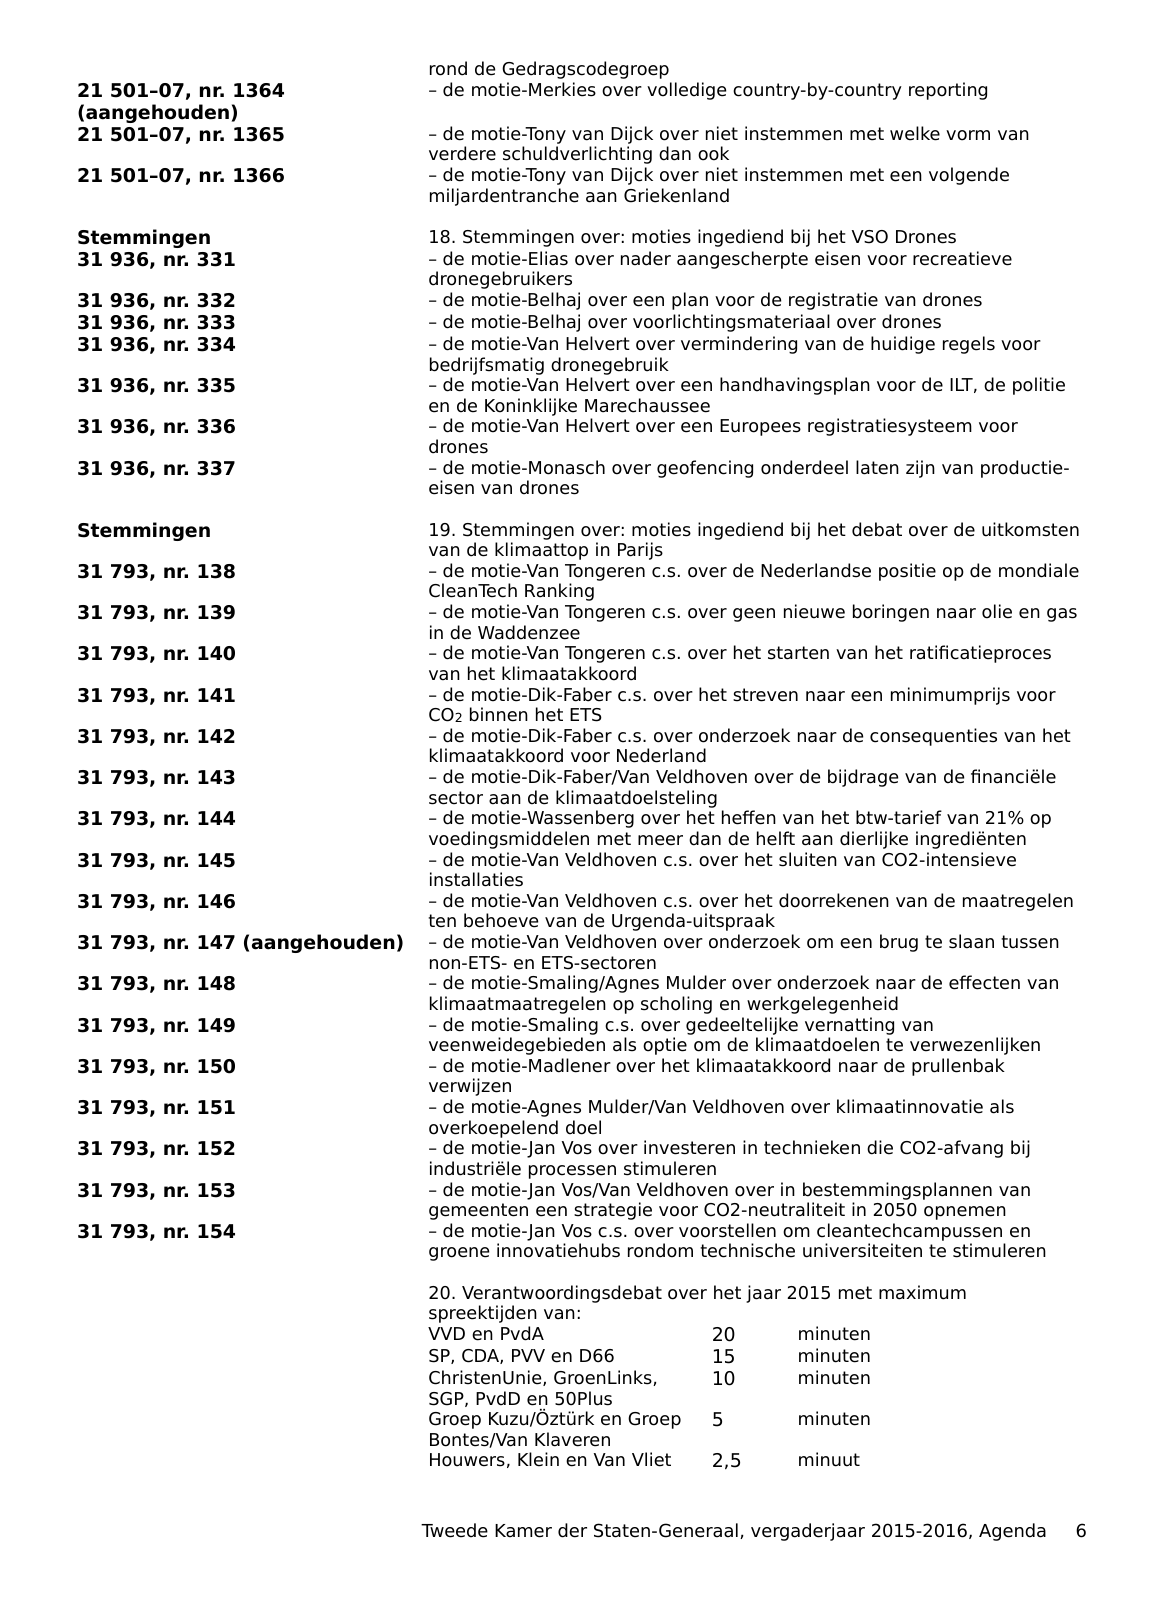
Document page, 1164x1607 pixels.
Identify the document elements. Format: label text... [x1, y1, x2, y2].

table_cell 31 793, nr. 153 [77, 1180, 404, 1221]
table_cell [405, 1056, 422, 1097]
table_cell [77, 1283, 404, 1324]
table_cell minuten [791, 1346, 1087, 1368]
table_cell – de motie-Van Helvert over een Europees registratiesysteem voor drones [422, 416, 1087, 458]
table_cell 31 936, nr. 331 [77, 249, 404, 290]
table_cell minuut [791, 1450, 1087, 1472]
table_cell 31 936, nr. 334 [77, 334, 404, 375]
table_cell Stemmingen [77, 520, 404, 561]
table_cell 20 [706, 1324, 791, 1346]
table_cell [77, 1450, 404, 1472]
table_cell [405, 1368, 422, 1409]
table_cell 18. Stemmingen over: moties ingediend bij het VSO Drones [422, 227, 1087, 249]
table_cell – de motie-Van Helvert over vermindering van de huidige regels voor bedrijfsmatig dronegebruik [422, 334, 1087, 375]
table_cell 31 936, nr. 337 [77, 458, 404, 499]
table_cell 15 [706, 1346, 791, 1368]
table_cell [77, 1346, 404, 1368]
table_cell 21 501–07, nr. 1365 [77, 124, 404, 165]
table_cell Groep Kuzu/Öztürk en Groep Bontes/Van Klaveren [422, 1409, 706, 1450]
table_cell – de motie-Belhaj over een plan voor de registratie van drones [422, 290, 1087, 312]
table_cell 31 793, nr. 142 [77, 726, 404, 767]
table_cell rond de Gedragscodegroep [422, 59, 1087, 80]
table_cell – de motie-Van Tongeren c.s. over het starten van het ratificatieproces van het klimaatakkoord [422, 643, 1087, 684]
table_cell [405, 59, 422, 80]
table_cell Houwers, Klein en Van Vliet [422, 1450, 706, 1472]
table_cell [405, 1015, 422, 1056]
table_cell minuten [791, 1409, 1087, 1450]
table_cell [405, 1262, 422, 1283]
table_cell [77, 1262, 404, 1283]
table_cell 31 936, nr. 333 [77, 312, 404, 334]
table_cell 5 [706, 1409, 791, 1450]
table_cell [77, 499, 404, 519]
table_cell [405, 1221, 422, 1262]
table_cell – de motie-Belhaj over voorlichtingsmateriaal over drones [422, 312, 1087, 334]
table_cell [422, 499, 1087, 519]
table_cell [405, 416, 422, 458]
table_cell [405, 1450, 422, 1472]
table_cell 19. Stemmingen over: moties ingediend bij het debat over de uitkomsten van de klimaattop in Parijs [422, 520, 1087, 561]
table_cell – de motie-Van Tongeren c.s. over geen nieuwe boringen naar olie en gas in de Waddenzee [422, 602, 1087, 643]
table_cell [405, 561, 422, 602]
table_cell – de motie-Jan Vos over investeren in technieken die CO2-afvang bij industriële processen stimuleren [422, 1138, 1087, 1179]
table_cell [422, 206, 1087, 227]
table_cell [405, 375, 422, 416]
table_cell [405, 808, 422, 849]
table_cell – de motie-Van Helvert over een handhavingsplan voor de ILT, de politie en de Koninklijke Marechaussee [422, 375, 1087, 416]
table_cell – de motie-Jan Vos/Van Veldhoven over in bestemmingsplannen van gemeenten een strategie voor CO2-neutraliteit in 2050 opnemen [422, 1180, 1087, 1221]
table_cell [405, 932, 422, 973]
table_cell – de motie-Tony van Dijck over niet instemmen met welke vorm van verdere schuldverlichting dan ook [422, 124, 1087, 165]
table_cell – de motie-Wassenberg over het heffen van het btw-tarief van 21% op voedingsmiddelen met meer dan de helft aan dierlijke ingrediënten [422, 808, 1087, 849]
table_cell [405, 643, 422, 684]
table_cell [77, 59, 404, 80]
table_cell – de motie-Dik-Faber/Van Veldhoven over de bijdrage van de financiële sector aan de klimaatdoelsteling [422, 767, 1087, 808]
table_cell 31 793, nr. 150 [77, 1056, 404, 1097]
table_cell [405, 891, 422, 932]
table_cell [405, 973, 422, 1014]
table_cell SP, CDA, PVV en D66 [422, 1346, 706, 1368]
table_cell – de motie-Smaling c.s. over gedeeltelijke vernatting van veenweidegebieden als optie om de klimaatdoelen te verwezenlijken [422, 1015, 1087, 1056]
table_cell [405, 602, 422, 643]
table_cell [405, 290, 422, 312]
table_cell 31 793, nr. 138 [77, 561, 404, 602]
table_cell – de motie-Monasch over geofencing onderdeel laten zijn van productie-eisen van drones [422, 458, 1087, 499]
table_cell 31 936, nr. 332 [77, 290, 404, 312]
table_cell 31 793, nr. 141 [77, 685, 404, 726]
table_cell 20. Verantwoordingsdebat over het jaar 2015 met maximum spreektijden van: [422, 1283, 1087, 1324]
table_cell 31 793, nr. 147 (aangehouden) [77, 932, 404, 973]
table_cell 31 793, nr. 148 [77, 973, 404, 1014]
table_cell – de motie-Madlener over het klimaatakkoord naar de prullenbak verwijzen [422, 1056, 1087, 1097]
table_cell Stemmingen [77, 227, 404, 249]
table_cell [77, 206, 404, 227]
table_cell [77, 1324, 404, 1346]
table_cell [405, 206, 422, 227]
table_cell VVD en PvdA [422, 1324, 706, 1346]
table_cell 2,5 [706, 1450, 791, 1472]
table_cell [405, 1180, 422, 1221]
table_cell [405, 80, 422, 124]
table_cell [77, 1409, 404, 1450]
table_cell – de motie-Dik-Faber c.s. over onderzoek naar de consequenties van het klimaatakkoord voor Nederland [422, 726, 1087, 767]
table_cell 31 793, nr. 149 [77, 1015, 404, 1056]
table_cell [405, 124, 422, 165]
table_cell – de motie-Van Veldhoven c.s. over het doorrekenen van de maatregelen ten behoeve van de Urgenda-uitspraak [422, 891, 1087, 932]
table_cell 31 793, nr. 143 [77, 767, 404, 808]
table_cell [405, 1097, 422, 1138]
table_cell [405, 767, 422, 808]
table_cell – de motie-Van Tongeren c.s. over de Nederlandse positie op de mondiale CleanTech Ranking [422, 561, 1087, 602]
table_cell [405, 520, 422, 561]
table_cell – de motie-Dik-Faber c.s. over het streven naar een minimumprijs voor CO2 binnen het ETS [422, 685, 1087, 726]
table_cell 31 793, nr. 145 [77, 850, 404, 891]
table_cell 31 793, nr. 152 [77, 1138, 404, 1179]
table_cell [405, 850, 422, 891]
table_cell 31 793, nr. 154 [77, 1221, 404, 1262]
table_cell – de motie-Agnes Mulder/Van Veldhoven over klimaatinnovatie als overkoepelend doel [422, 1097, 1087, 1138]
table_cell [405, 334, 422, 375]
table_cell [77, 1368, 404, 1409]
table_cell minuten [791, 1324, 1087, 1346]
table_cell [405, 458, 422, 499]
table_cell 31 793, nr. 144 [77, 808, 404, 849]
table_cell [422, 1262, 1087, 1283]
table_cell 21 501–07, nr. 1364 (aangehouden) [77, 80, 404, 124]
table_cell [405, 1346, 422, 1368]
table_cell [405, 165, 422, 206]
table_cell 31 793, nr. 146 [77, 891, 404, 932]
table_cell 31 793, nr. 151 [77, 1097, 404, 1138]
table_cell – de motie-Jan Vos c.s. over voorstellen om cleantechcampussen en groene innovatiehubs rondom technische universiteiten te stimuleren [422, 1221, 1087, 1262]
table_cell 31 793, nr. 139 [77, 602, 404, 643]
table_cell [405, 249, 422, 290]
table_cell ChristenUnie, GroenLinks, SGP, PvdD en 50Plus [422, 1368, 706, 1409]
table_cell [405, 1324, 422, 1346]
table_cell 21 501–07, nr. 1366 [77, 165, 404, 206]
table_cell 31 936, nr. 335 [77, 375, 404, 416]
table_cell [405, 726, 422, 767]
table_cell – de motie-Smaling/Agnes Mulder over onderzoek naar de effecten van klimaatmaatregelen op scholing en werkgelegenheid [422, 973, 1087, 1014]
table_cell [405, 1138, 422, 1179]
table_cell [405, 312, 422, 334]
table_cell [405, 1283, 422, 1324]
table_cell [405, 499, 422, 519]
table_cell – de motie-Merkies over volledige country-by-country reporting [422, 80, 1087, 124]
table_cell – de motie-Van Veldhoven c.s. over het sluiten van CO2-intensieve installaties [422, 850, 1087, 891]
table_cell 31 793, nr. 140 [77, 643, 404, 684]
table_cell [405, 227, 422, 249]
table_cell [405, 685, 422, 726]
table_cell 31 936, nr. 336 [77, 416, 404, 458]
table_cell – de motie-Van Veldhoven over onderzoek om een brug te slaan tussen non-ETS- en ETS-sectoren [422, 932, 1087, 973]
table_cell [405, 1409, 422, 1450]
table_cell – de motie-Tony van Dijck over niet instemmen met een volgende miljardentranche aan Griekenland [422, 165, 1087, 206]
table_cell 10 [706, 1368, 791, 1409]
table_cell – de motie-Elias over nader aangescherpte eisen voor recreatieve dronegebruikers [422, 249, 1087, 290]
table_cell minuten [791, 1368, 1087, 1409]
